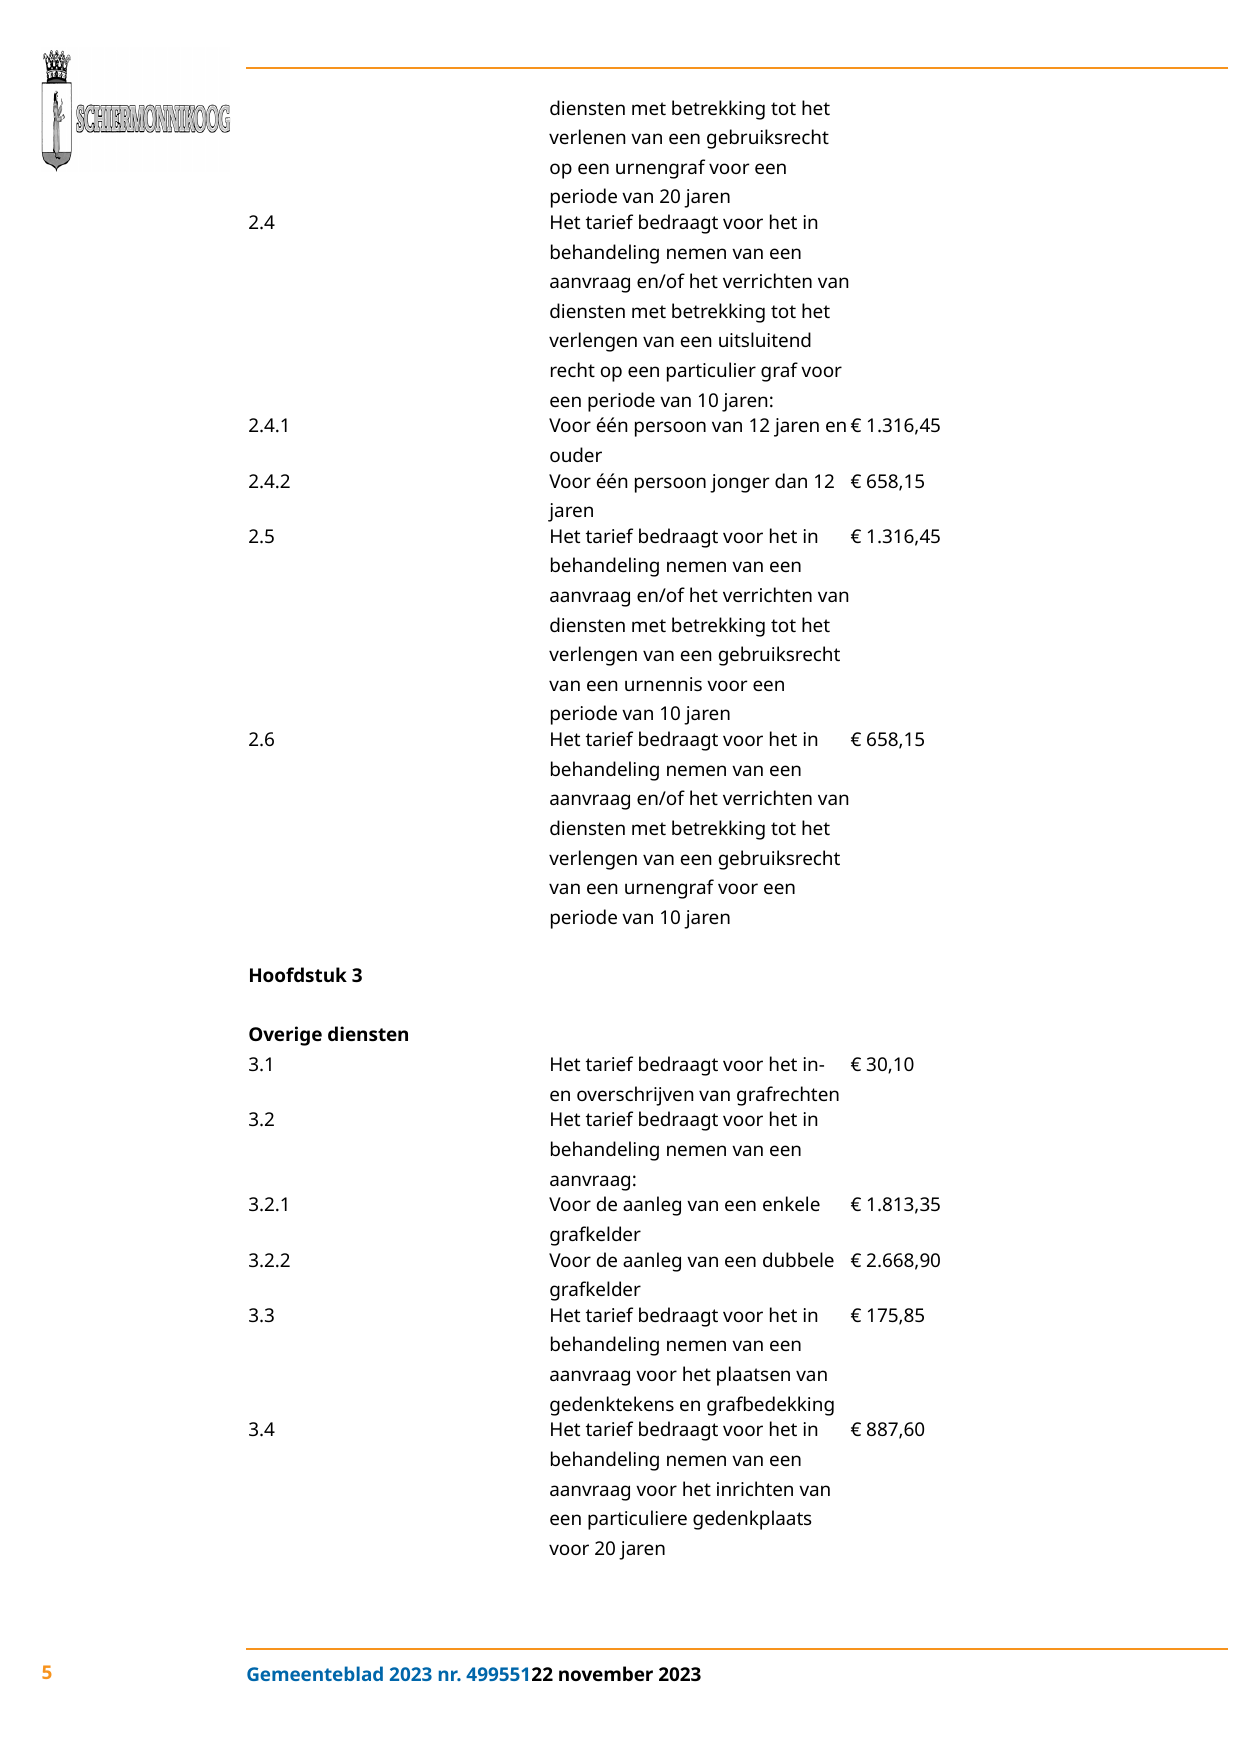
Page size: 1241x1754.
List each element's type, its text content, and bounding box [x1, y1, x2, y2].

table_cell € 1.813,35 [850, 1191, 1152, 1247]
table_cell Het tarief bedraagt voor het in behandeling nemen van een aanvraag en/of het verrichten van diensten met betrekking tot het verlengen van een uitsluitend recht op een particulier graf voor een periode van 10 jaren: [549, 209, 850, 412]
table_cell [850, 1107, 1152, 1191]
table_cell Voor de aanleg van een dubbele grafkelder [549, 1247, 850, 1302]
table_cell Voor de aanleg van een enkele grafkelder [549, 1191, 850, 1247]
table_cell Het tarief bedraagt voor het in behandeling nemen van een aanvraag: [549, 1107, 850, 1191]
table_cell 3.2.2 [248, 1247, 549, 1302]
table_cell Voor één persoon van 12 jaren en ouder [549, 413, 850, 468]
table_cell € 658,15 [850, 468, 1152, 523]
table_cell € 1.316,45 [850, 523, 1152, 726]
table_header 3.1 [248, 1051, 549, 1107]
table_cell 2.4.1 [248, 413, 549, 468]
picture [41, 47, 231, 172]
table_cell 2.5 [248, 523, 549, 726]
table_cell € 1.316,45 [850, 413, 1152, 468]
table_cell 3.2.1 [248, 1191, 549, 1247]
table_header Het tarief bedraagt voor het in- en overschrijven van grafrechten [549, 1051, 850, 1107]
table_cell Het tarief bedraagt voor het in behandeling nemen van een aanvraag voor het inrichten van een particuliere gedenkplaats voor 20 jaren [549, 1417, 850, 1561]
table_cell 3.4 [248, 1417, 549, 1561]
table_cell 3.2 [248, 1107, 549, 1191]
text Hoofdstuk 3 [248, 962, 1152, 988]
table_cell € 2.668,90 [850, 1247, 1152, 1302]
table_cell Het tarief bedraagt voor het in behandeling nemen van een aanvraag en/of het verrichten van diensten met betrekking tot het verlengen van een gebruiksrecht van een urnengraf voor een periode van 10 jaren [549, 726, 850, 929]
table_cell diensten met betrekking tot het verlenen van een gebruiksrecht op een urnengraf voor een periode van 20 jaren [549, 95, 850, 209]
table_cell 2.4 [248, 209, 549, 412]
text Overige diensten [248, 1022, 1152, 1047]
table_cell [850, 209, 1152, 412]
table_cell Het tarief bedraagt voor het in behandeling nemen van een aanvraag en/of het verrichten van diensten met betrekking tot het verlengen van een gebruiksrecht van een urnennis voor een periode van 10 jaren [549, 523, 850, 726]
table_cell € 658,15 [850, 726, 1152, 929]
table_cell Het tarief bedraagt voor het in behandeling nemen van een aanvraag voor het plaatsen van gedenktekens en grafbedekking [549, 1302, 850, 1417]
table_cell [850, 95, 1152, 209]
table_header € 30,10 [850, 1051, 1152, 1107]
table_cell [248, 95, 549, 209]
table_cell 2.6 [248, 726, 549, 929]
table_cell 3.3 [248, 1302, 549, 1417]
table_cell € 887,60 [850, 1417, 1152, 1561]
table_cell 2.4.2 [248, 468, 549, 523]
table_cell Voor één persoon jonger dan 12 jaren [549, 468, 850, 523]
table_cell € 175,85 [850, 1302, 1152, 1417]
